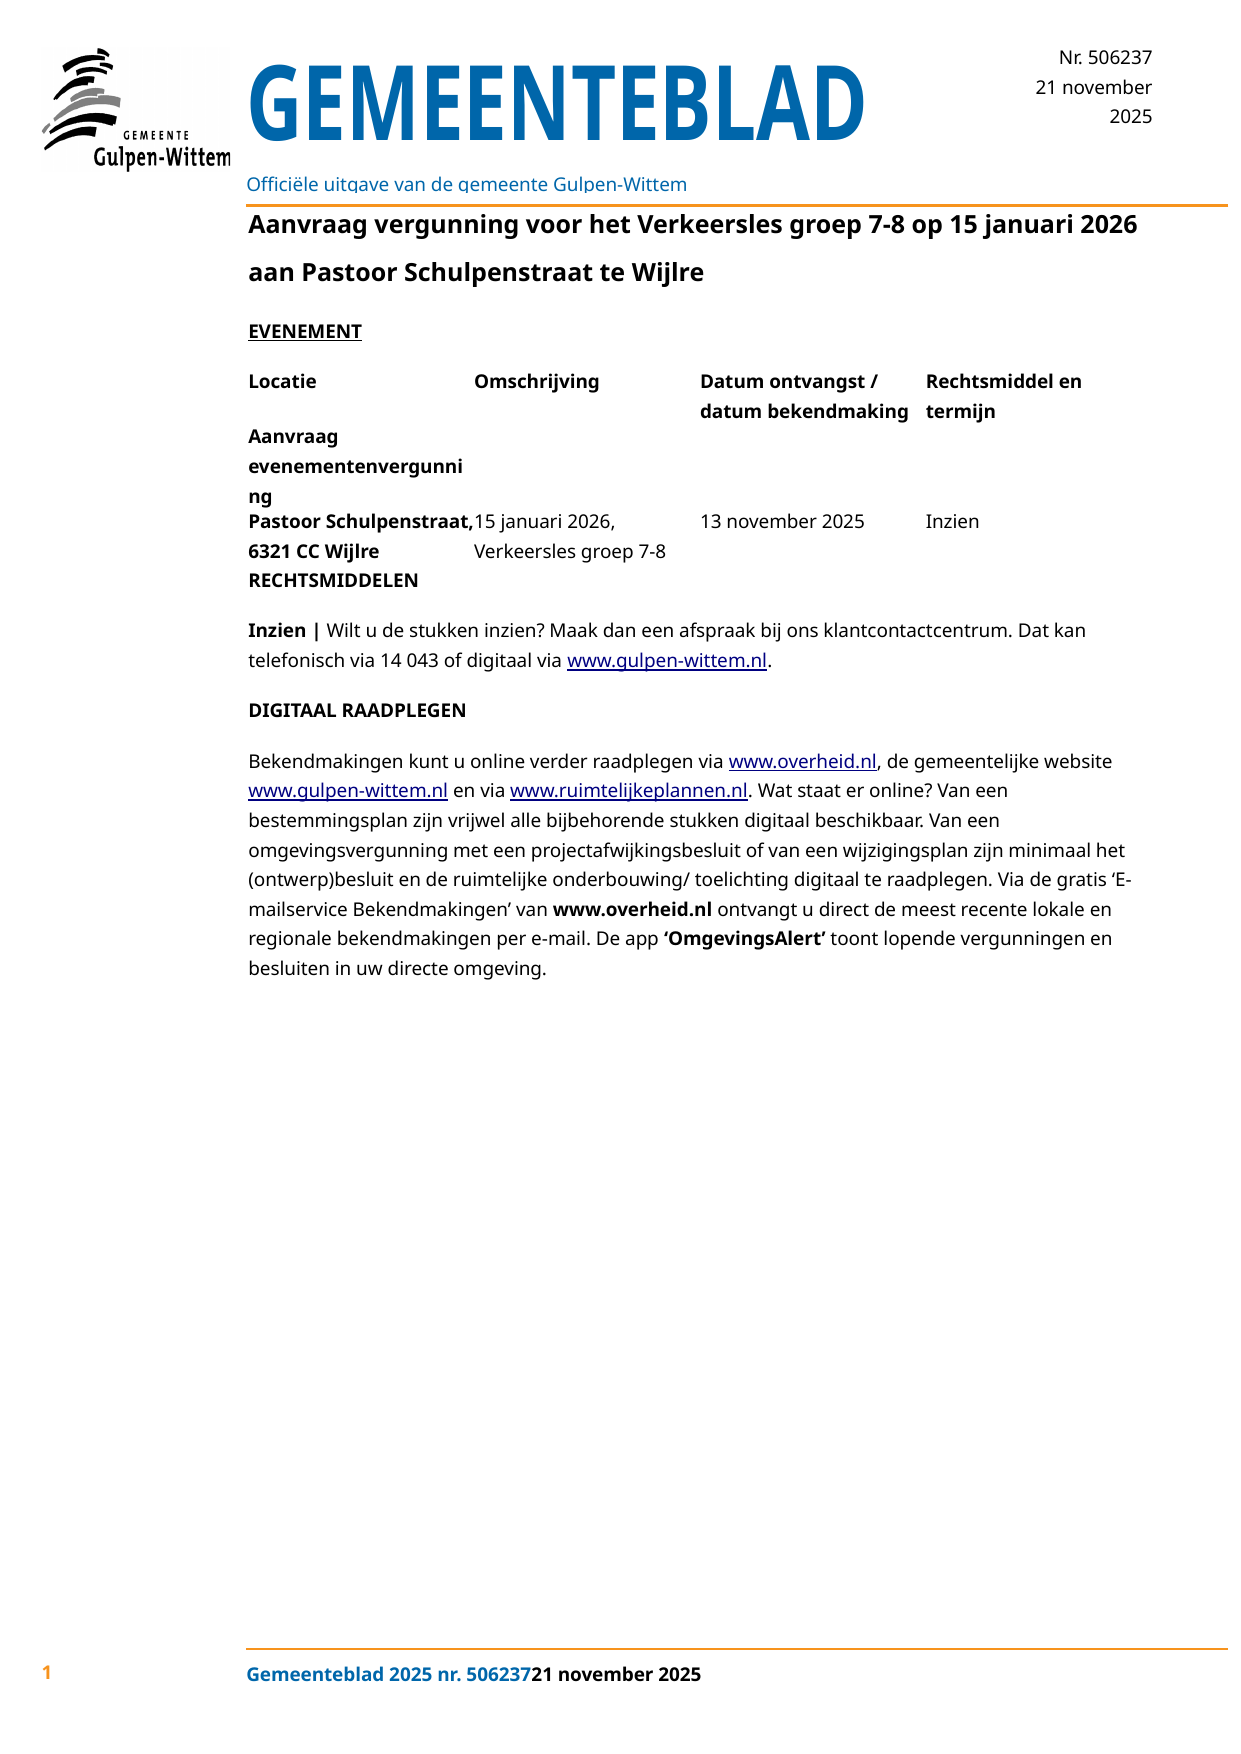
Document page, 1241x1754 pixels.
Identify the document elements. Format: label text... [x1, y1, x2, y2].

table_header Datum ontvangst / datum bekendmaking [700, 369, 926, 424]
table_cell Pastoor Schulpenstraat, 6321 CC Wijlre [248, 509, 474, 564]
table_cell [700, 424, 926, 509]
table_cell 13 november 2025 [700, 509, 926, 564]
table_cell 15 januari 2026, Verkeersles groep 7-8 [474, 509, 700, 564]
table_header Locatie [248, 369, 474, 424]
table_cell [926, 424, 1152, 509]
table_header Rechtsmiddel en termijn [926, 369, 1152, 424]
table_cell [474, 424, 700, 509]
text EVENEMENT [248, 318, 1152, 344]
table_cell Inzien [926, 509, 1152, 564]
text RECHTSMIDDELEN [248, 567, 1152, 593]
text DIGITAAL RAADPLEGEN [248, 698, 1152, 723]
text Aanvraag vergunning voor het Verkeersles groep 7-8 op 15 januari 2026 aan Pastoor Schulpenstraat te Wijlre [248, 207, 1152, 288]
table_cell Aanvraag evenementenvergunning [248, 424, 474, 509]
text Inzien | Wilt u de stukken inzien? Maak dan een afspraak bij ons klantcontactcentrum. Dat kan telefonisch via 14 043 of digitaal via www.gulpen-wittem.nl. [248, 618, 1152, 673]
text Bekendmakingen kunt u online verder raadplegen via www.overheid.nl, de gemeentelijke website www.gulpen-wittem.nl en via www.ruimtelijkeplannen.nl. Wat staat er online? Van een bestemmingsplan zijn vrijwel alle bijbehorende stukken digitaal beschikbaar. Van een omgevingsvergunning met een projectafwijkingsbesluit of van een wijzigingsplan zijn minimaal het (ontwerp)besluit en de ruimtelijke onderbouwing/ toelichting digitaal te raadplegen. Via de gratis ‘E-mailservice Bekendmakingen’ van www.overheid.nl ontvangt u direct de meest recente lokale en regionale bekendmakingen per e-mail. De app ‘OmgevingsAlert’ toont lopende vergunningen en besluiten in uw directe omgeving. [248, 748, 1152, 981]
picture [41, 47, 231, 172]
table_header Omschrijving [474, 369, 700, 424]
